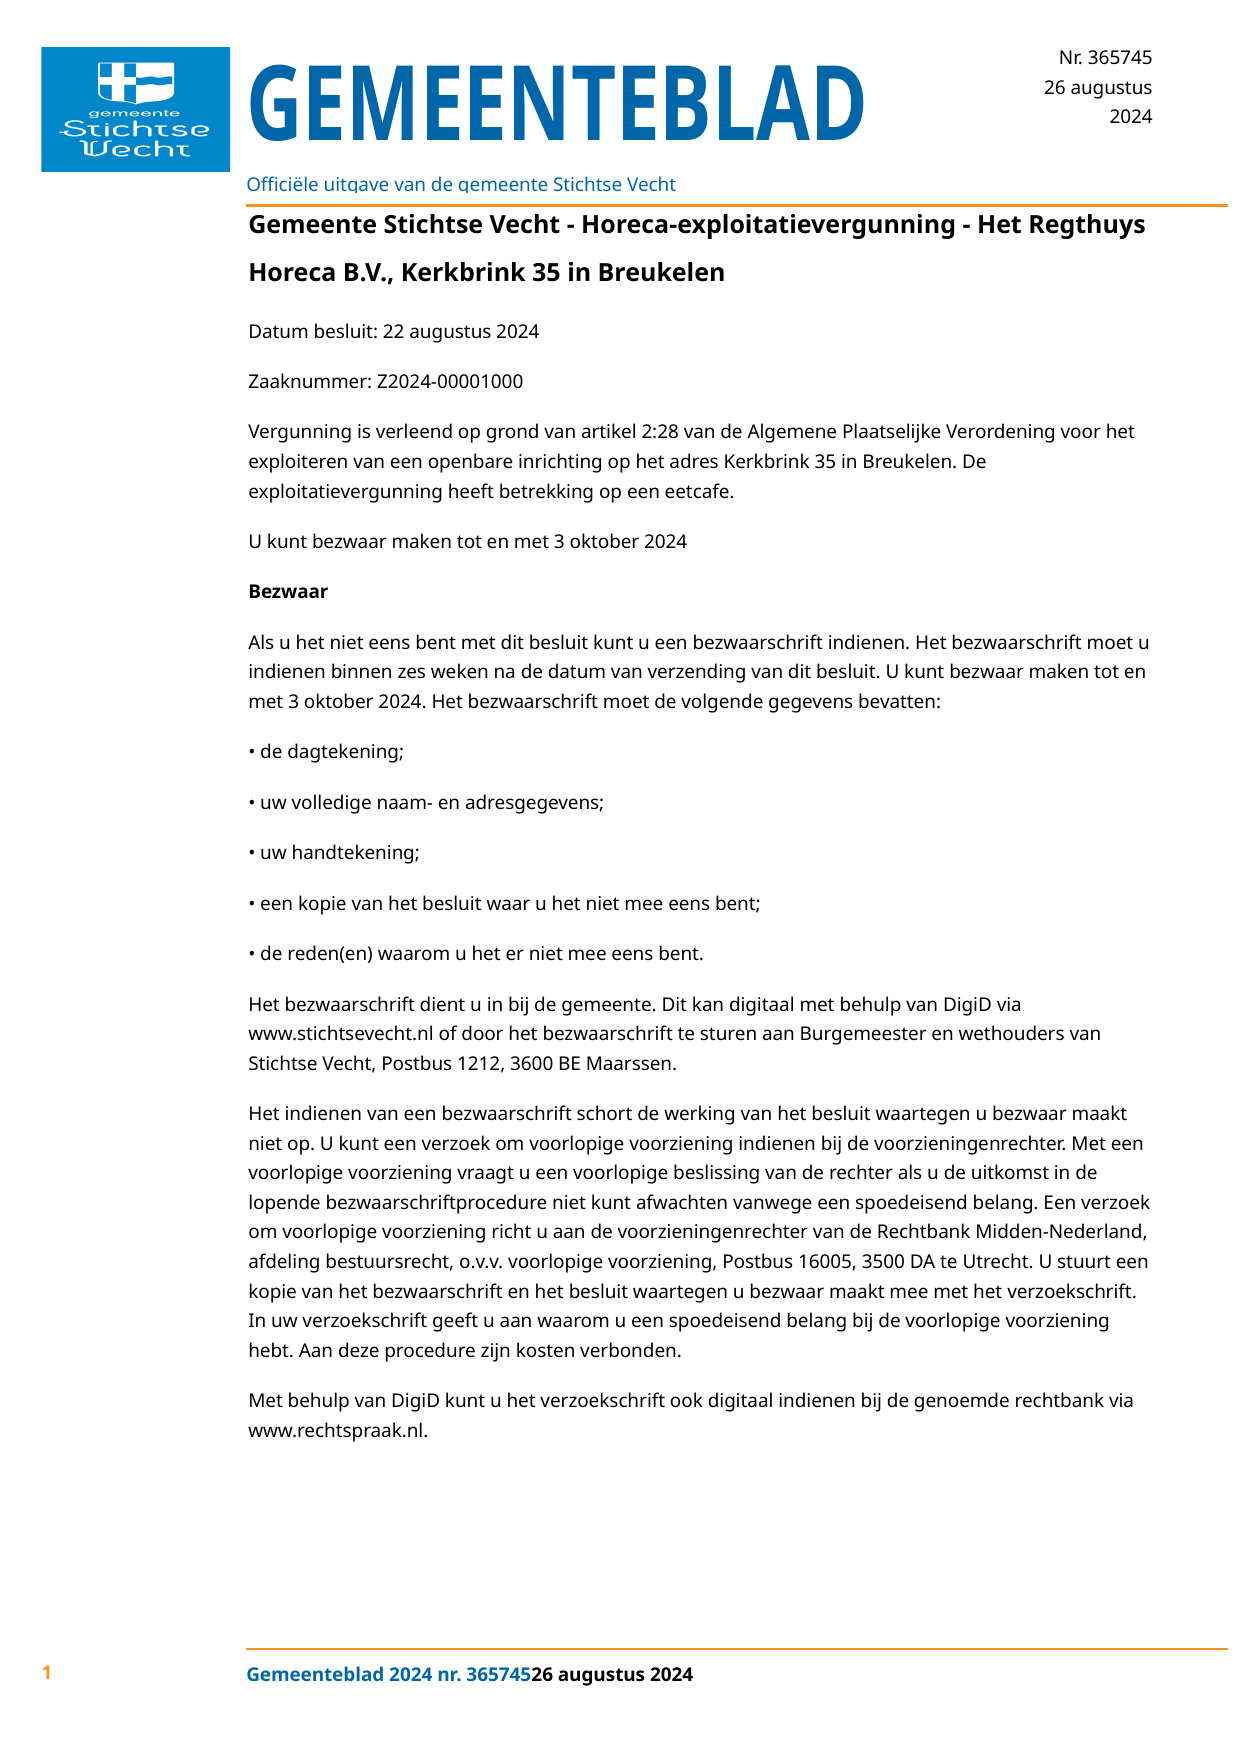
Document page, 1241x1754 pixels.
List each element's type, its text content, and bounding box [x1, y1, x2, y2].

text Het indienen van een bezwaarschrift schort de werking van het besluit waartegen u bezwaar maakt niet op. U kunt een verzoek om voorlopige voorziening indienen bij de voorzieningenrechter. Met een voorlopige voorziening vraagt u een voorlopige beslissing van de rechter als u de uitkomst in de lopende bezwaarschriftprocedure niet kunt afwachten vanwege een spoedeisend belang. Een verzoek om voorlopige voorziening richt u aan de voorzieningenrechter van de Rechtbank Midden-Nederland, afdeling bestuursrecht, o.v.v. voorlopige voorziening, Postbus 16005, 3500 DA te Utrecht. U stuurt een kopie van het bezwaarschrift en het besluit waartegen u bezwaar maakt mee met het verzoekschrift. In uw verzoekschrift geeft u aan waarom u een spoedeisend belang bij de voorlopige voorziening hebt. Aan deze procedure zijn kosten verbonden. [248, 1100, 1152, 1363]
text • uw volledige naam- en adresgegevens; [248, 789, 1152, 815]
text Vergunning is verleend op grond van artikel 2:28 van de Algemene Plaatselijke Verordening voor het exploiteren van een openbare inrichting op het adres Kerkbrink 35 in Breukelen. De exploitatievergunning heeft betrekking op een eetcafe. [248, 419, 1152, 504]
text • uw handtekening; [248, 839, 1152, 865]
text • de reden(en) waarom u het er niet mee eens bent. [248, 940, 1152, 966]
picture [99, 63, 135, 101]
text Datum besluit: 22 augustus 2024 [248, 318, 1152, 344]
picture [137, 63, 174, 103]
text Het bezwaarschrift dient u in bij de gemeente. Dit kan digitaal met behulp van DigiD via www.stichtsevecht.nl of door het bezwaarschrift te sturen aan Burgemeester en wethouders van Stichtse Vecht, Postbus 1212, 3600 BE Maarssen. [248, 991, 1152, 1076]
text • een kopie van het besluit waar u het niet mee eens bent; [248, 890, 1152, 916]
text U kunt bezwaar maken tot en met 3 oktober 2024 [248, 528, 1152, 554]
text Als u het niet eens bent met dit besluit kunt u een bezwaarschrift indienen. Het bezwaarschrift moet u indienen binnen zes weken na de datum van verzending van dit besluit. U kunt bezwaar maken tot en met 3 oktober 2024. Het bezwaarschrift moet de volgende gegevens bevatten: [248, 629, 1152, 714]
text Met behulp van DigiD kunt u het verzoekschrift ook digitaal indienen bij de genoemde rechtbank via www.rechtspraak.nl. [248, 1387, 1152, 1443]
text Zaaknummer: Z2024-00001000 [248, 368, 1152, 394]
text Bezwaar [248, 579, 1152, 604]
text Gemeente Stichtse Vecht - Horeca-exploitatievergunning - Het Regthuys Horeca B.V., Kerkbrink 35 in Breukelen [248, 207, 1152, 288]
text • de dagtekening; [248, 739, 1152, 764]
